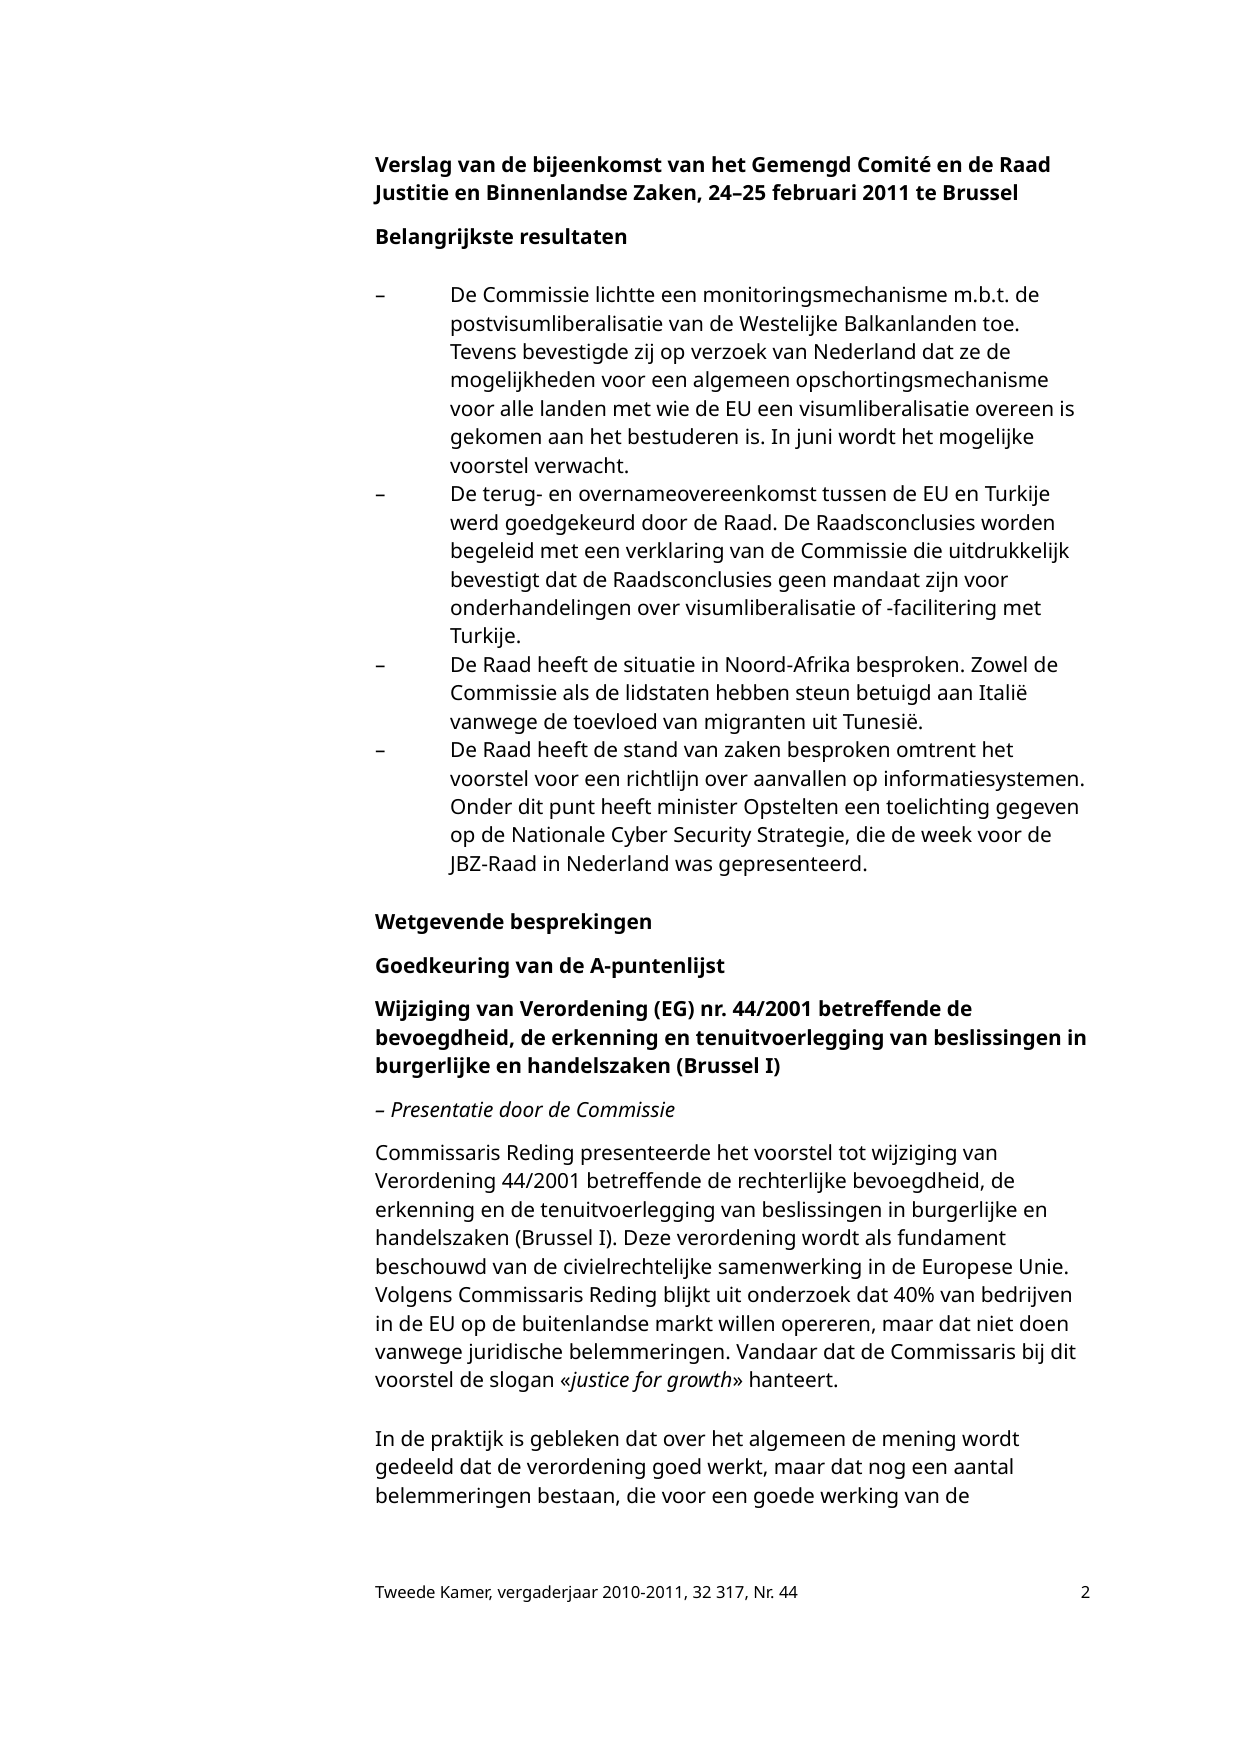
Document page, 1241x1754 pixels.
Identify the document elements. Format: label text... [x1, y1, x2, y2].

text Wijziging van Verordening (EG) nr. 44/2001 betreffende de bevoegdheid, de erkenning en tenuitvoerlegging van beslissingen in burgerlijke en handelszaken (Brussel I) [375, 994, 1090, 1080]
list De Raad heeft de stand van zaken besproken omtrent het voorstel voor een richtlijn over aanvallen op informatiesystemen. Onder dit punt heeft minister Opstelten een toelichting gegeven op de Nationale Cyber Security Strategie, die de week voor de JBZ-Raad in Nederland was gepresenteerd. [375, 735, 1090, 877]
text Verslag van de bijeenkomst van het Gemengd Comité en de Raad Justitie en Binnenlandse Zaken, 24–25 februari 2011 te Brussel [375, 150, 1090, 207]
text Wetgevende besprekingen [375, 907, 1090, 936]
text In de praktijk is gebleken dat over het algemeen de mening wordt gedeeld dat de verordening goed werkt, maar dat nog een aantal belemmeringen bestaan, die voor een goede werking van de [375, 1424, 1090, 1509]
list De terug- en overnameovereenkomst tussen de EU en Turkije werd goedgekeurd door de Raad. De Raadsconclusies worden begeleid met een verklaring van de Commissie die uitdrukkelijk bevestigt dat de Raadsconclusies geen mandaat zijn voor onderhandelingen over visumliberalisatie of -facilitering met Turkije. [375, 479, 1090, 650]
text Goedkeuring van de A-puntenlijst [375, 951, 1090, 979]
text Belangrijkste resultaten [375, 222, 1090, 250]
text Commissaris Reding presenteerde het voorstel tot wijziging van Verordening 44/2001 betreffende de rechterlijke bevoegdheid, de erkenning en de tenuitvoerlegging van beslissingen in burgerlijke en handelszaken (Brussel I). Deze verordening wordt als fundament beschouwd van de civielrechtelijke samenwerking in de Europese Unie. Volgens Commissaris Reding blijkt uit onderzoek dat 40% van bedrijven in de EU op de buitenlandse markt willen opereren, maar dat niet doen vanwege juridische belemmeringen. Vandaar dat de Commissaris bij dit voorstel de slogan «justice for growth» hanteert. [375, 1138, 1090, 1394]
text – Presentatie door de Commissie [375, 1095, 1090, 1123]
list De Commissie lichtte een monitoringsmechanisme m.b.t. de postvisumliberalisatie van de Westelijke Balkanlanden toe. Tevens bevestigde zij op verzoek van Nederland dat ze de mogelijkheden voor een algemeen opschortingsmechanisme voor alle landen met wie de EU een visumliberalisatie overeen is gekomen aan het bestuderen is. In juni wordt het mogelijke voorstel verwacht. [375, 280, 1090, 479]
list De Raad heeft de situatie in Noord-Afrika besproken. Zowel de Commissie als de lidstaten hebben steun betuigd aan Italië vanwege de toevloed van migranten uit Tunesië. [375, 650, 1090, 735]
